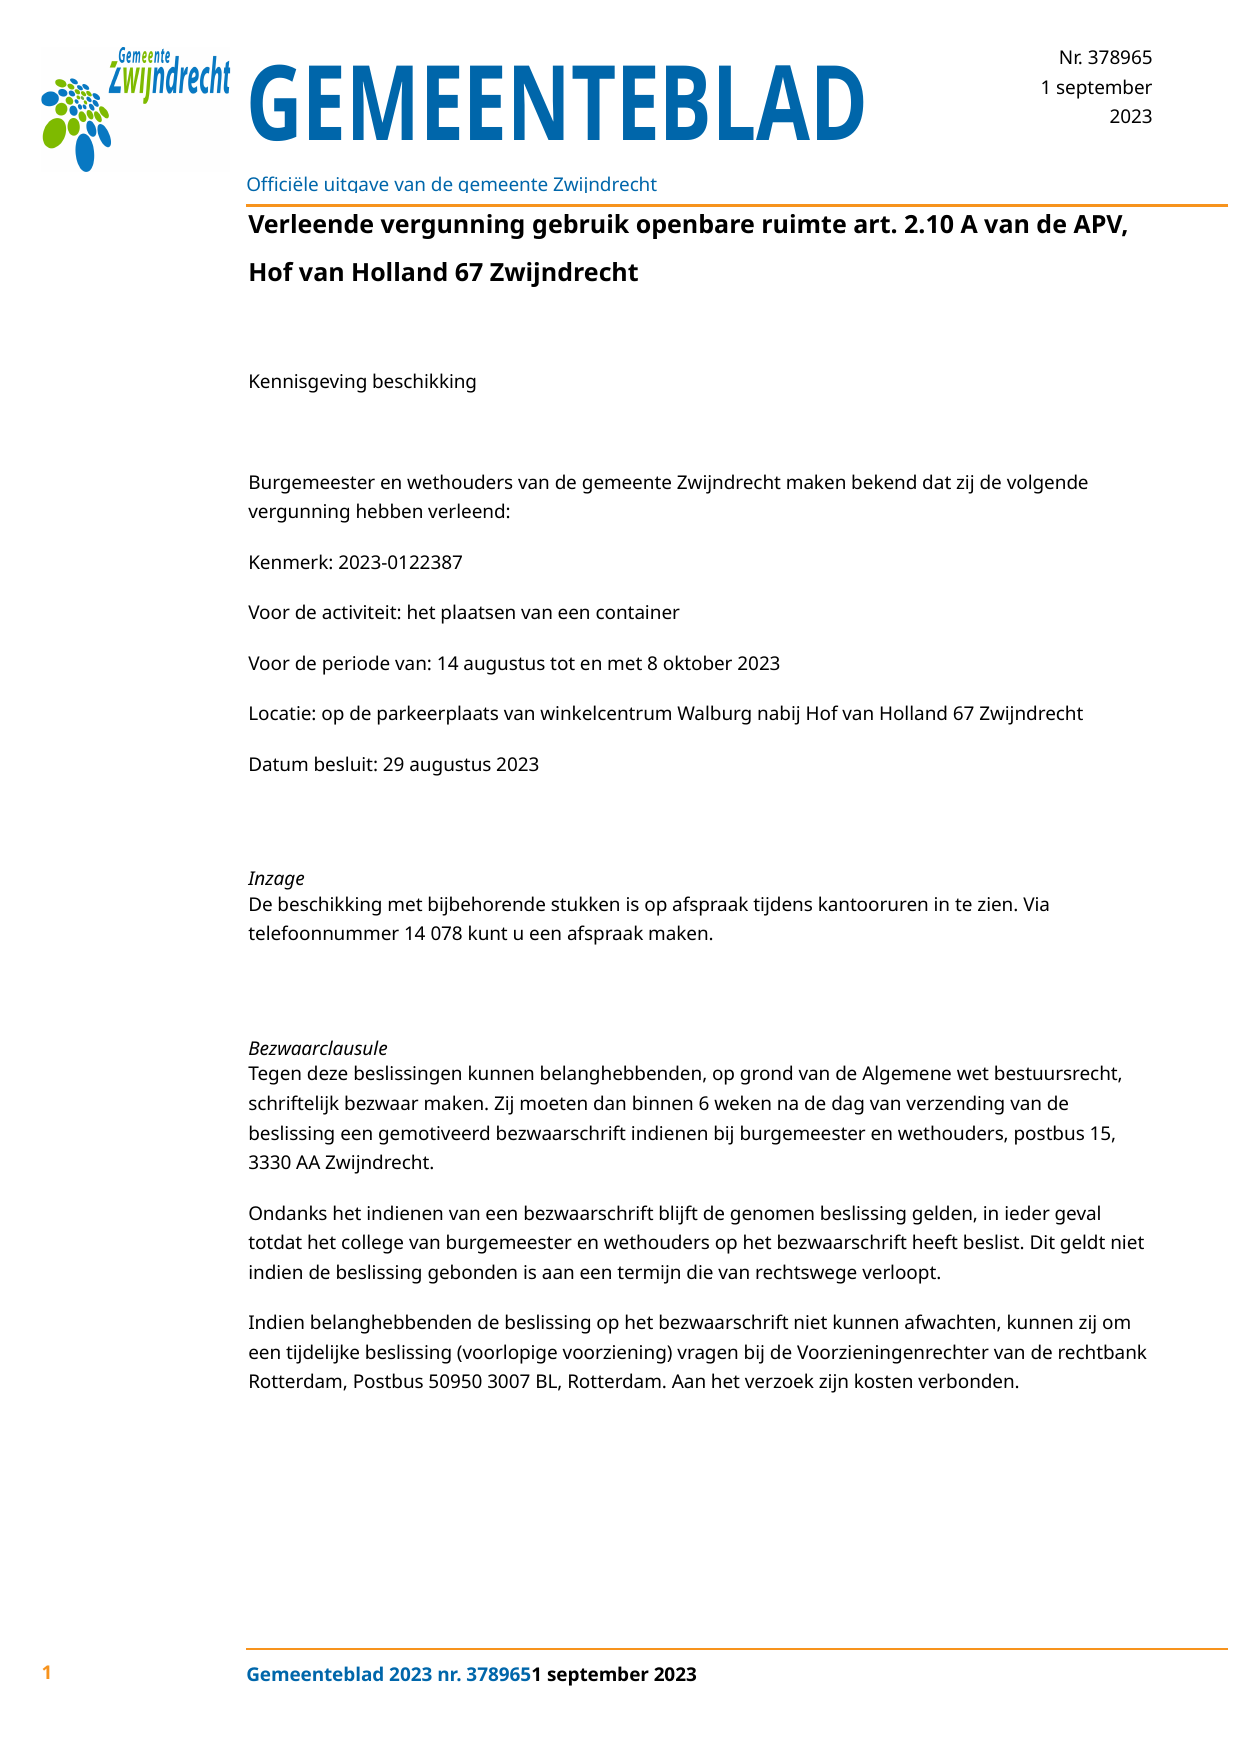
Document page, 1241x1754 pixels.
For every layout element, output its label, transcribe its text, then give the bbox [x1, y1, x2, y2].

text Indien belanghebbenden de beslissing op het bezwaarschrift niet kunnen afwachten, kunnen zij om een tijdelijke beslissing (voorlopige voorziening) vragen bij de Voorzieningenrechter van de rechtbank Rotterdam, Postbus 50950 3007 BL, Rotterdam. Aan het verzoek zijn kosten verbonden. [248, 1309, 1152, 1394]
text Voor de periode van: 14 augustus tot en met 8 oktober 2023 [248, 650, 1152, 676]
text Datum besluit: 29 augustus 2023 [248, 751, 1152, 777]
text Locatie: op de parkeerplaats van winkelcentrum Walburg nabij Hof van Holland 67 Zwijndrecht [248, 700, 1152, 726]
text Ondanks het indienen van een bezwaarschrift blijft de genomen beslissing gelden, in ieder geval totdat het college van burgemeester en wethouders op het bezwaarschrift heeft beslist. Dit geldt niet indien de beslissing gebonden is aan een termijn die van rechtswege verloopt. [248, 1200, 1152, 1285]
text De beschikking met bijbehorende stukken is op afspraak tijdens kantooruren in te zien. Via telefoonnummer 14 078 kunt u een afspraak maken. [248, 891, 1152, 946]
text Verleende vergunning gebruik openbare ruimte art. 2.10 A van de APV, Hof van Holland 67 Zwijndrecht [248, 207, 1152, 288]
text Kenmerk: 2023-0122387 [248, 549, 1152, 575]
text Kennisgeving beschikking [248, 368, 1152, 394]
text Inzage [248, 865, 1152, 891]
text Bezwaarclausule [248, 1035, 1152, 1061]
text Burgemeester en wethouders van de gemeente Zwijndrecht maken bekend dat zij de volgende vergunning hebben verleend: [248, 469, 1152, 524]
text Tegen deze beslissingen kunnen belanghebbenden, op grond van de Algemene wet bestuursrecht, schriftelijk bezwaar maken. Zij moeten dan binnen 6 weken na de dag van verzending van de beslissing een gemotiveerd bezwaarschrift indienen bij burgemeester en wethouders, postbus 15, 3330 AA Zwijndrecht. [248, 1061, 1152, 1175]
picture [41, 47, 231, 172]
text Voor de activiteit: het plaatsen van een container [248, 599, 1152, 625]
